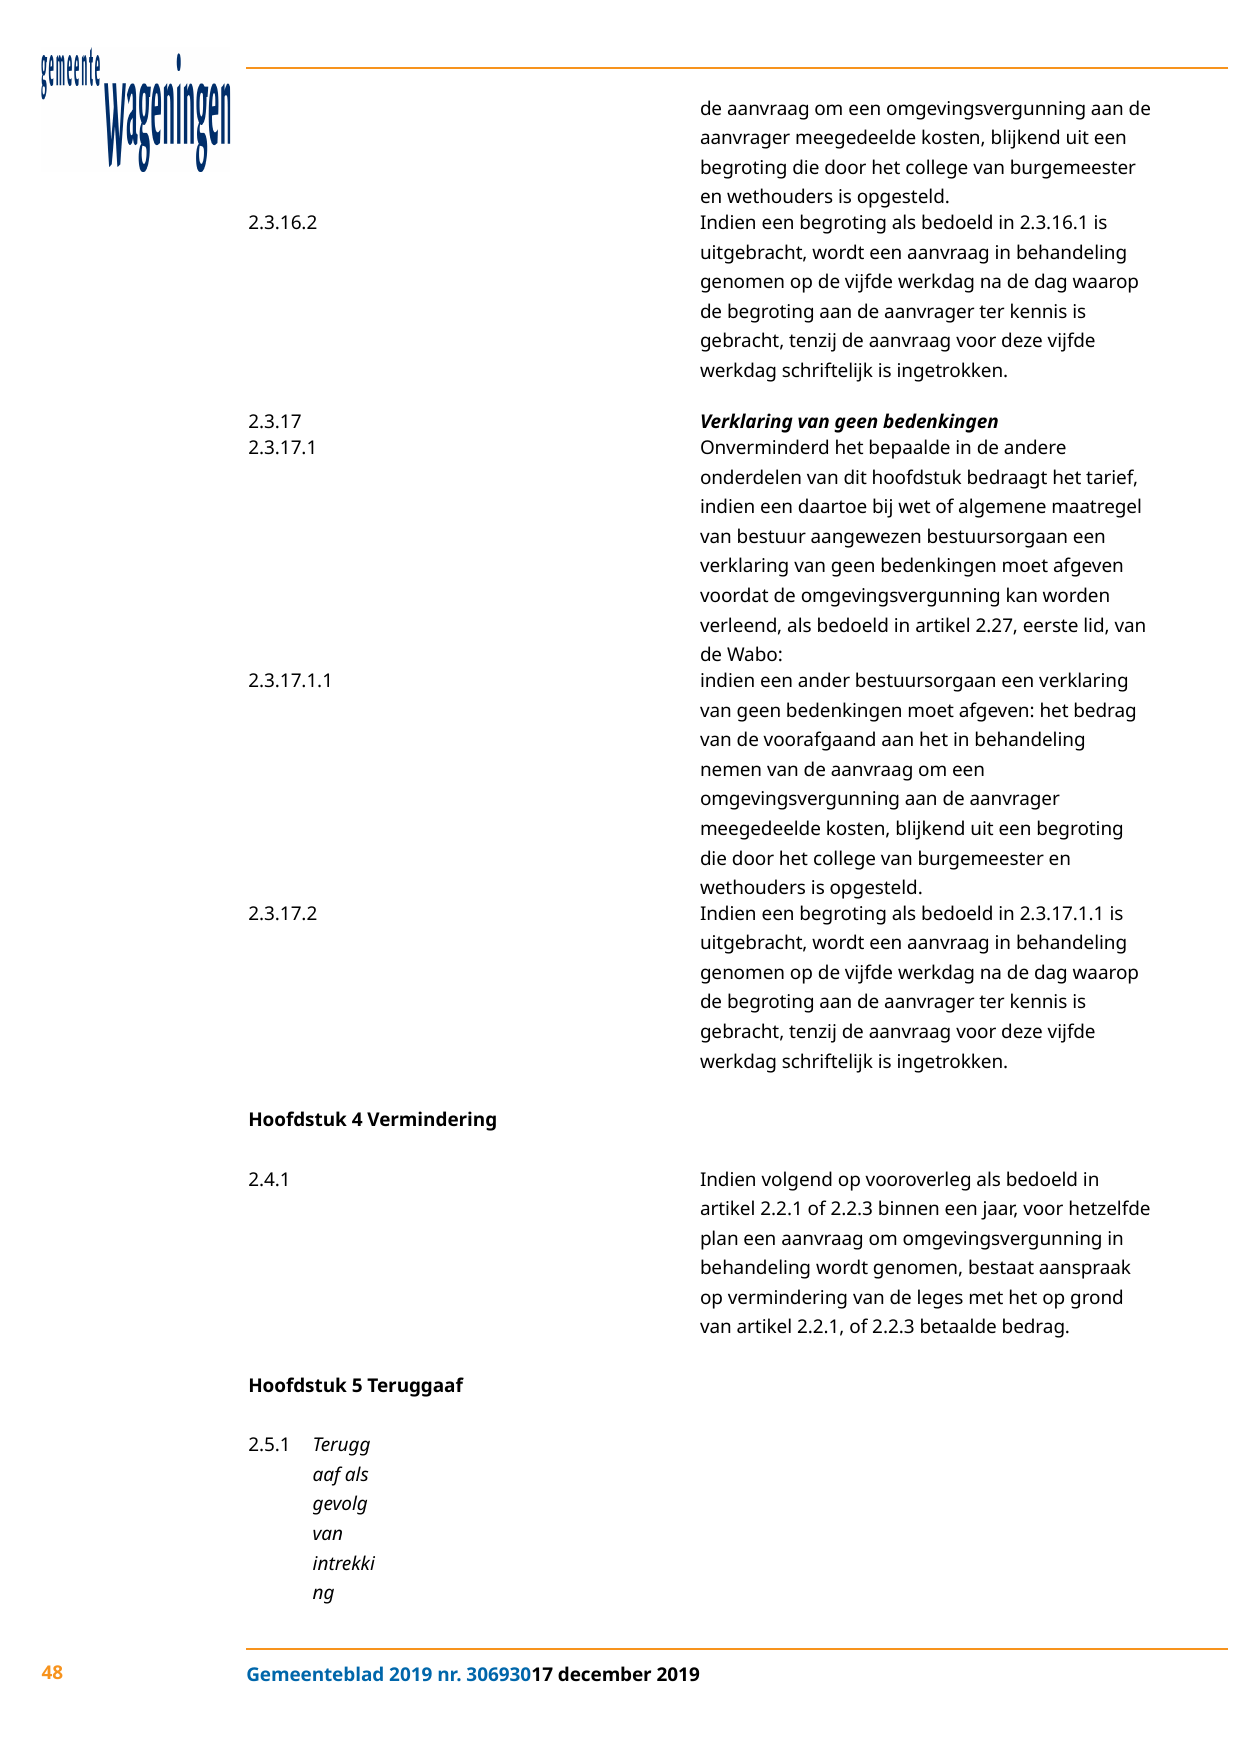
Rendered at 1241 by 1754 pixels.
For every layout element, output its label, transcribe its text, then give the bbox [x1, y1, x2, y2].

table_cell 2.3.17.2 [248, 900, 700, 1074]
table_cell 2.3.16.2 [248, 209, 700, 383]
table_cell [248, 95, 700, 209]
text Hoofdstuk 5 Teruggaaf [248, 1372, 1152, 1398]
table_header Indien volgend op vooroverleg als bedoeld in artikel 2.2.1 of 2.2.3 binnen een jaar, voor hetzelfde plan een aanvraag om omgevingsvergunning in behandeling wordt genomen, bestaat aanspraak op vermindering van de leges met het op grond van artikel 2.2.1, of 2.2.3 betaalde bedrag. [700, 1166, 1152, 1339]
table_cell Onverminderd het bepaalde in de andere onderdelen van dit hoofdstuk bedraagt het tarief, indien een daartoe bij wet of algemene maatregel van bestuur aangewezen bestuursorgaan een verklaring van geen bedenkingen moet afgeven voordat de omgevingsvergunning kan worden verleend, als bedoeld in artikel 2.27, eerste lid, van de Wabo: [700, 434, 1152, 667]
table_cell 2.3.17.1.1 [248, 667, 700, 900]
table_cell [248, 383, 700, 409]
picture [41, 47, 231, 172]
table_cell indien een ander bestuursorgaan een verklaring van geen bedenkingen moet afgeven: het bedrag van de voorafgaand aan het in behandeling nemen van de aanvraag om een omgevingsvergunning aan de aanvrager meegedeelde kosten, blijkend uit een begroting die door het college van burgemeester en wethouders is opgesteld. [700, 667, 1152, 900]
table_header [377, 1431, 442, 1605]
table_cell Indien een begroting als bedoeld in 2.3.17.1.1 is uitgebracht, wordt een aanvraag in behandeling genomen op de vijfde werkdag na de dag waarop de begroting aan de aanvrager ter kennis is gebracht, tenzij de aanvraag voor deze vijfde werkdag schriftelijk is ingetrokken. [700, 900, 1152, 1074]
table_cell 2.3.17 [248, 409, 700, 434]
table_cell [700, 383, 1152, 409]
table_cell Verklaring van geen bedenkingen [700, 409, 1152, 434]
table_cell de aanvraag om een omgevingsvergunning aan de aanvrager meegedeelde kosten, blijkend uit een begroting die door het college van burgemeester en wethouders is opgesteld. [700, 95, 1152, 209]
table_cell 2.3.17.1 [248, 434, 700, 667]
table_header 2.4.1 [248, 1166, 700, 1339]
table_header 2.5.1 [248, 1431, 312, 1605]
text Hoofdstuk 4 Vermindering [248, 1106, 1152, 1132]
table_cell Indien een begroting als bedoeld in 2.3.16.1 is uitgebracht, wordt een aanvraag in behandeling genomen op de vijfde werkdag na de dag waarop de begroting aan de aanvrager ter kennis is gebracht, tenzij de aanvraag voor deze vijfde werkdag schriftelijk is ingetrokken. [700, 209, 1152, 383]
table_header Teruggaaf als gevolg van intrekking [313, 1431, 377, 1605]
